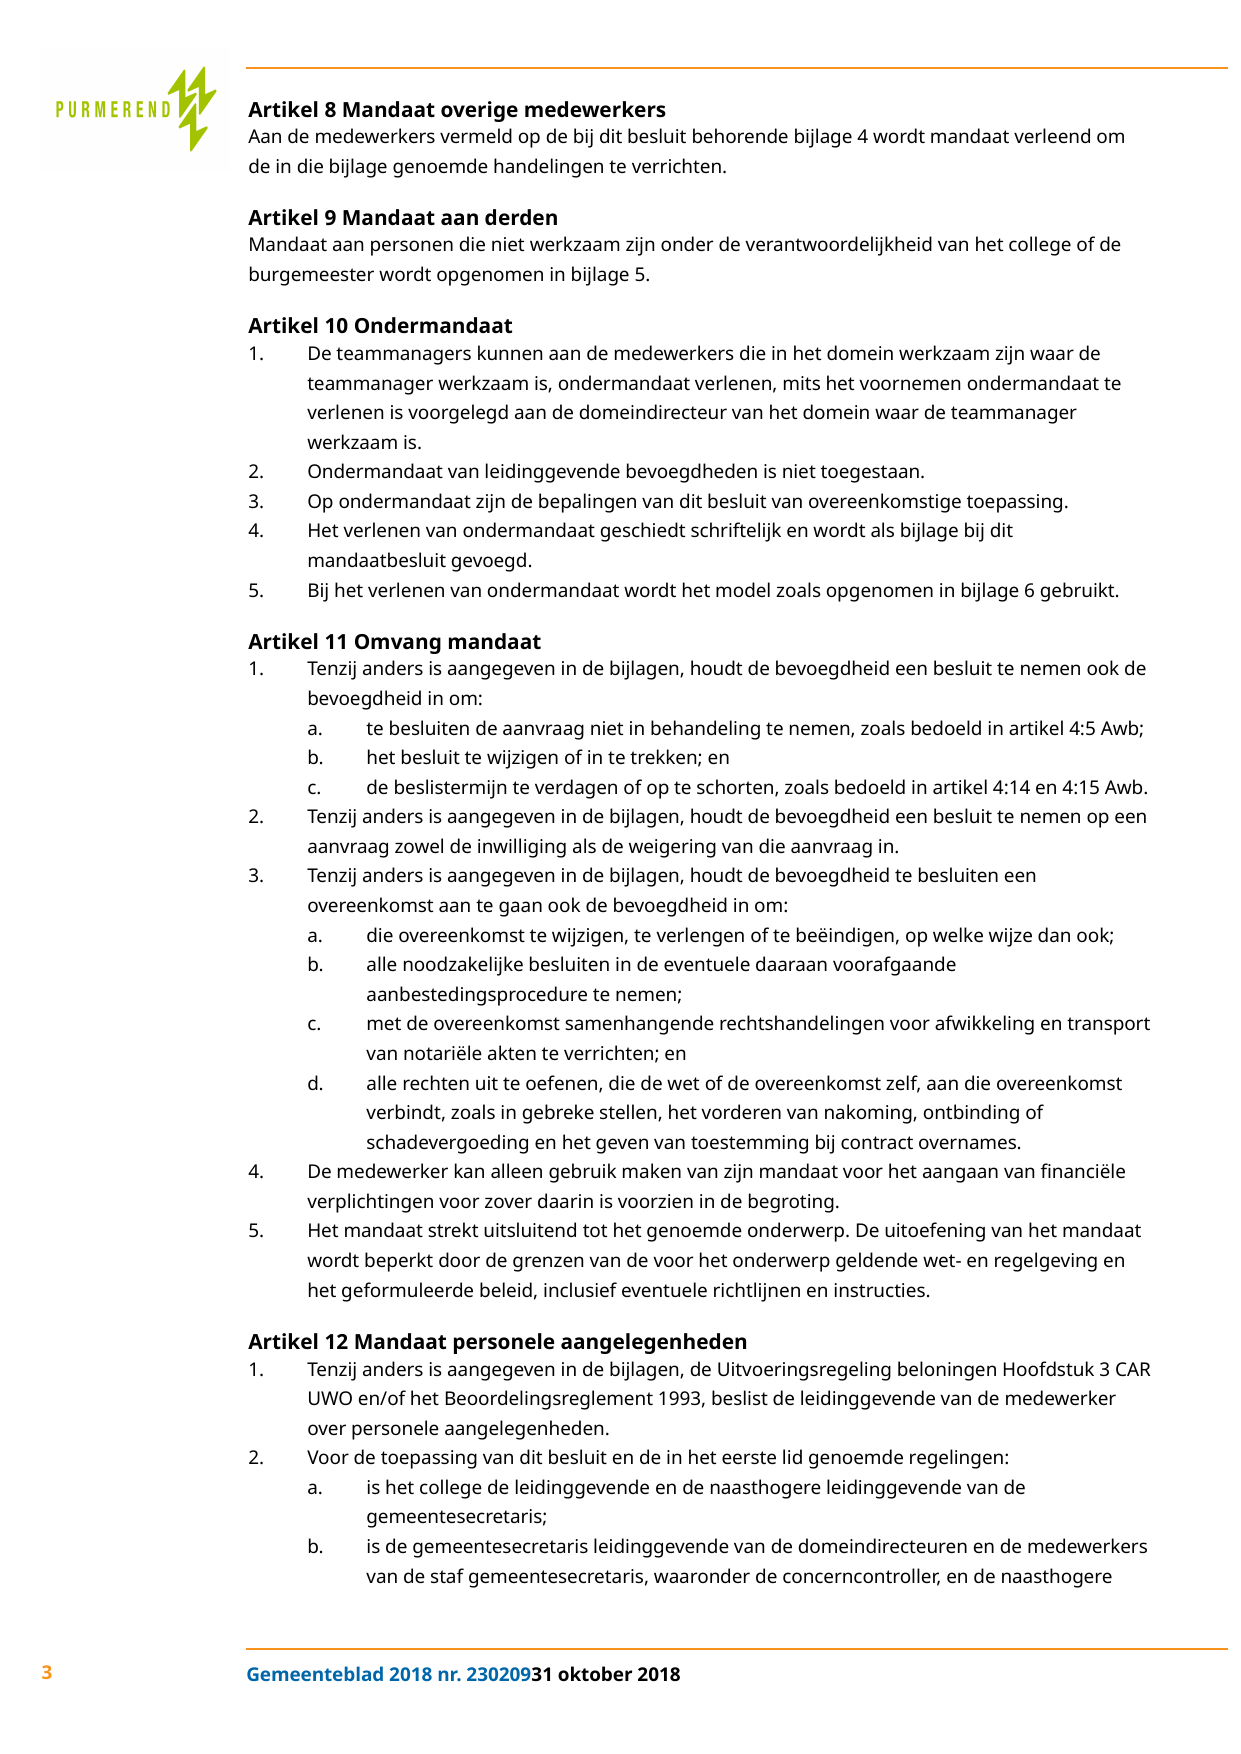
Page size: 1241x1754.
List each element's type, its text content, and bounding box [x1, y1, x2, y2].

list Tenzij anders is aangegeven in de bijlagen, houdt de bevoegdheid een besluit te nemen op een aanvraag zowel de inwilliging als de weigering van die aanvraag in. [248, 803, 1152, 859]
text Artikel 8 Mandaat overige medewerkers [248, 95, 1152, 123]
text Artikel 11 Omvang mandaat [248, 627, 1152, 656]
text Mandaat aan personen die niet werkzaam zijn onder de verantwoordelijkheid van het college of de burgemeester wordt opgenomen in bijlage 5. [248, 232, 1152, 287]
list Het mandaat strekt uitsluitend tot het genoemde onderwerp. De uitoefening van het mandaat wordt beperkt door de grenzen van de voor het onderwerp geldende wet- en regelgeving en het geformuleerde beleid, inclusief eventuele richtlijnen en instructies. [248, 1218, 1152, 1303]
list alle rechten uit te oefenen, die de wet of de overeenkomst zelf, aan die overeenkomst verbindt, zoals in gebreke stellen, het vorderen van nakoming, ontbinding of schadevergoeding en het geven van toestemming bij contract overnames. [307, 1070, 1152, 1155]
list is de gemeentesecretaris leidinggevende van de domeindirecteuren en de medewerkers van de staf gemeentesecretaris, waaronder de concerncontroller, en de naasthogere [307, 1533, 1152, 1588]
list die overeenkomst te wijzigen, te verlengen of te beëindigen, op welke wijze dan ook; [307, 922, 1152, 948]
list Tenzij anders is aangegeven in de bijlagen, de Uitvoeringsregeling beloningen Hoofdstuk 3 CAR UWO en/of het Beoordelingsreglement 1993, beslist de leidinggevende van de medewerker over personele aangelegenheden. [248, 1356, 1152, 1441]
list de beslistermijn te verdagen of op te schorten, zoals bedoeld in artikel 4:14 en 4:15 Awb. [307, 774, 1152, 800]
list Het verlenen van ondermandaat geschiedt schriftelijk en wordt als bijlage bij dit mandaatbesluit gevoegd. [248, 518, 1152, 573]
list te besluiten de aanvraag niet in behandeling te nemen, zoals bedoeld in artikel 4:5 Awb; [307, 715, 1152, 741]
text Aan de medewerkers vermeld op de bij dit besluit behorende bijlage 4 wordt mandaat verleend om de in die bijlage genoemde handelingen te verrichten. [248, 123, 1152, 178]
picture [41, 47, 231, 172]
list Ondermandaat van leidinggevende bevoegdheden is niet toegestaan. [248, 458, 1152, 484]
list is het college de leidinggevende en de naasthogere leidinggevende van de gemeentesecretaris; [307, 1474, 1152, 1529]
list alle noodzakelijke besluiten in de eventuele daaraan voorafgaande aanbestedingsprocedure te nemen; [307, 951, 1152, 1007]
list De medewerker kan alleen gebruik maken van zijn mandaat voor het aangaan van financiële verplichtingen voor zover daarin is voorzien in de begroting. [248, 1158, 1152, 1214]
list met de overeenkomst samenhangende rechtshandelingen voor afwikkeling en transport van notariële akten te verrichten; en [307, 1011, 1152, 1066]
list Voor de toepassing van dit besluit en de in het eerste lid genoemde regelingen: [248, 1444, 1152, 1470]
text Artikel 9 Mandaat aan derden [248, 203, 1152, 232]
list Op ondermandaat zijn de bepalingen van dit besluit van overeenkomstige toepassing. [248, 488, 1152, 514]
list Tenzij anders is aangegeven in de bijlagen, houdt de bevoegdheid te besluiten een overeenkomst aan te gaan ook de bevoegdheid in om: [248, 863, 1152, 918]
list Bij het verlenen van ondermandaat wordt het model zoals opgenomen in bijlage 6 gebruikt. [248, 577, 1152, 602]
list Tenzij anders is aangegeven in de bijlagen, houdt de bevoegdheid een besluit te nemen ook de bevoegdheid in om: [248, 656, 1152, 711]
list De teammanagers kunnen aan de medewerkers die in het domein werkzaam zijn waar de teammanager werkzaam is, ondermandaat verlenen, mits het voornemen ondermandaat te verlenen is voorgelegd aan de domeindirecteur van het domein waar de teammanager werkzaam is. [248, 340, 1152, 454]
text Artikel 12 Mandaat personele aangelegenheden [248, 1327, 1152, 1356]
list het besluit te wijzigen of in te trekken; en [307, 744, 1152, 770]
text Artikel 10 Ondermandaat [248, 312, 1152, 340]
